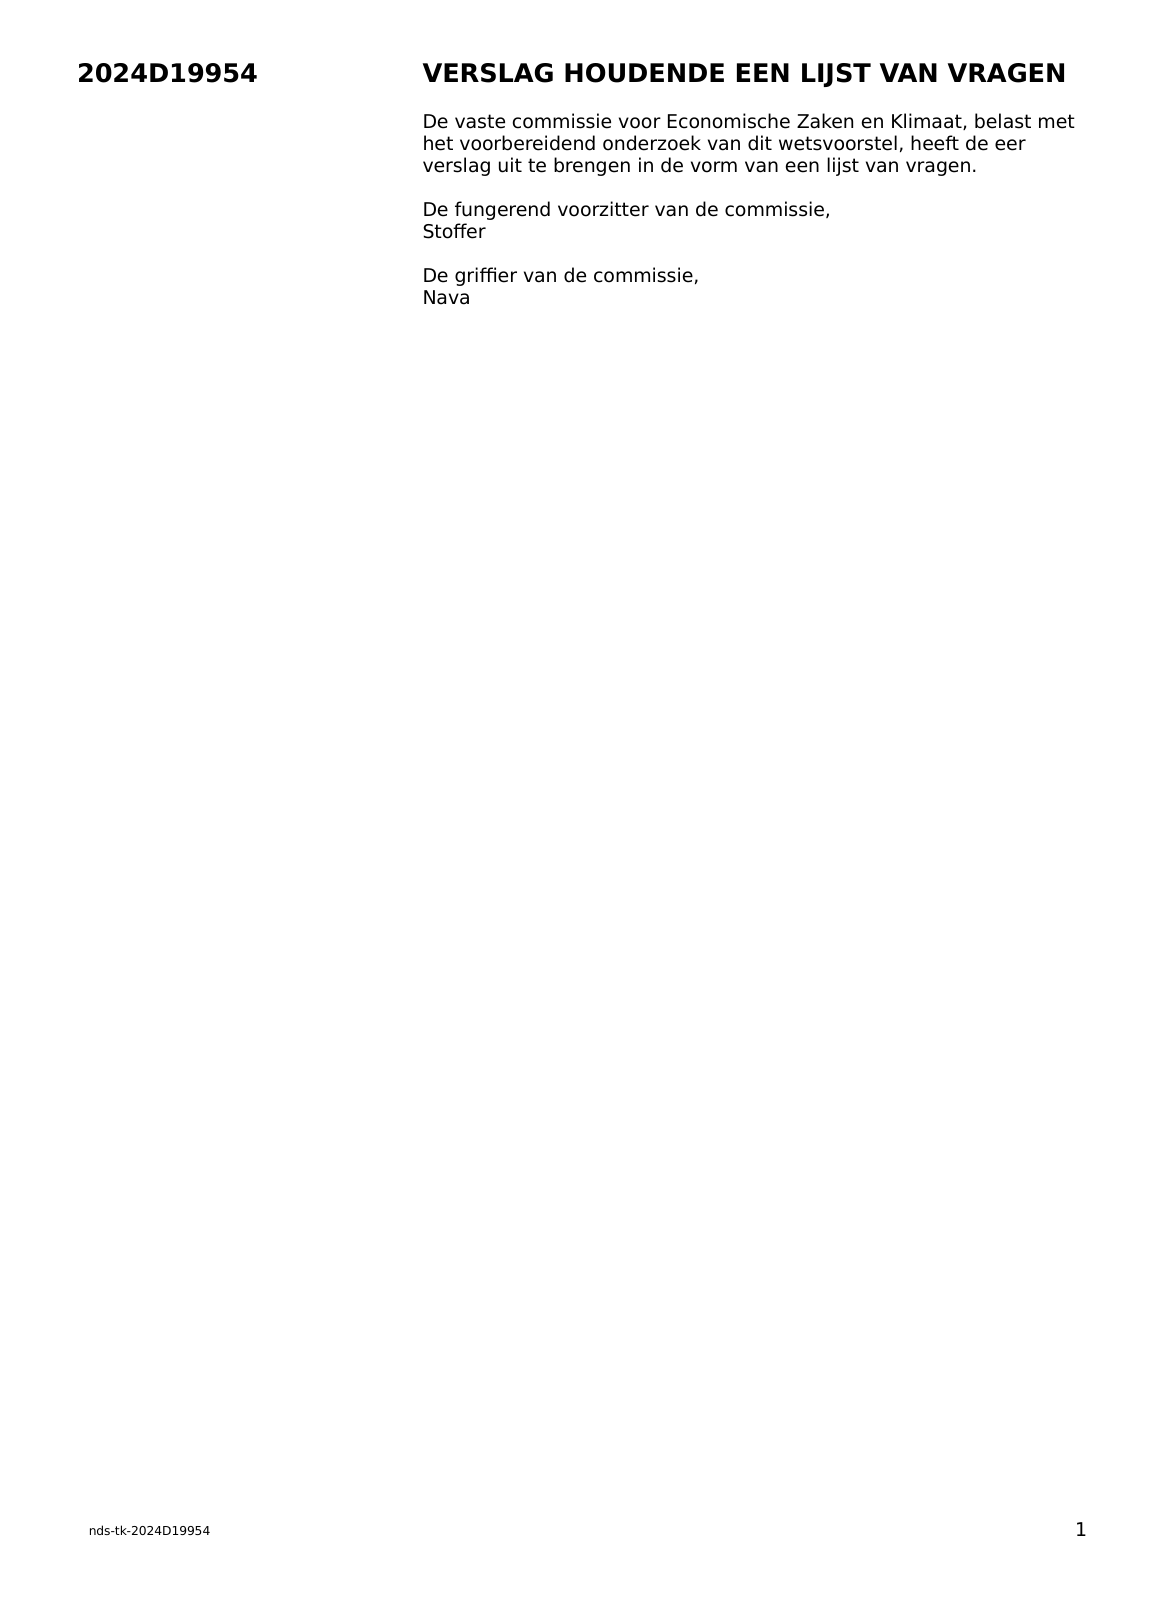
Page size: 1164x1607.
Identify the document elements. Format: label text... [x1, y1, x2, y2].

text 2024D19954 VERSLAG HOUDENDE EEN LIJST VAN VRAGEN [77, 59, 1087, 89]
text De fungerend voorzitter van de commissie, [422, 199, 1087, 221]
text nds-tk-2024D19954 [88, 1524, 323, 1538]
text De vaste commissie voor Economische Zaken en Klimaat, belast met het voorbereidend onderzoek van dit wetsvoorstel, heeft de eer verslag uit te brengen in de vorm van een lijst van vragen. [422, 111, 1087, 177]
text De griffier van de commissie, [422, 265, 1087, 287]
text Stoffer [422, 221, 1087, 243]
text Nava [422, 287, 1087, 309]
